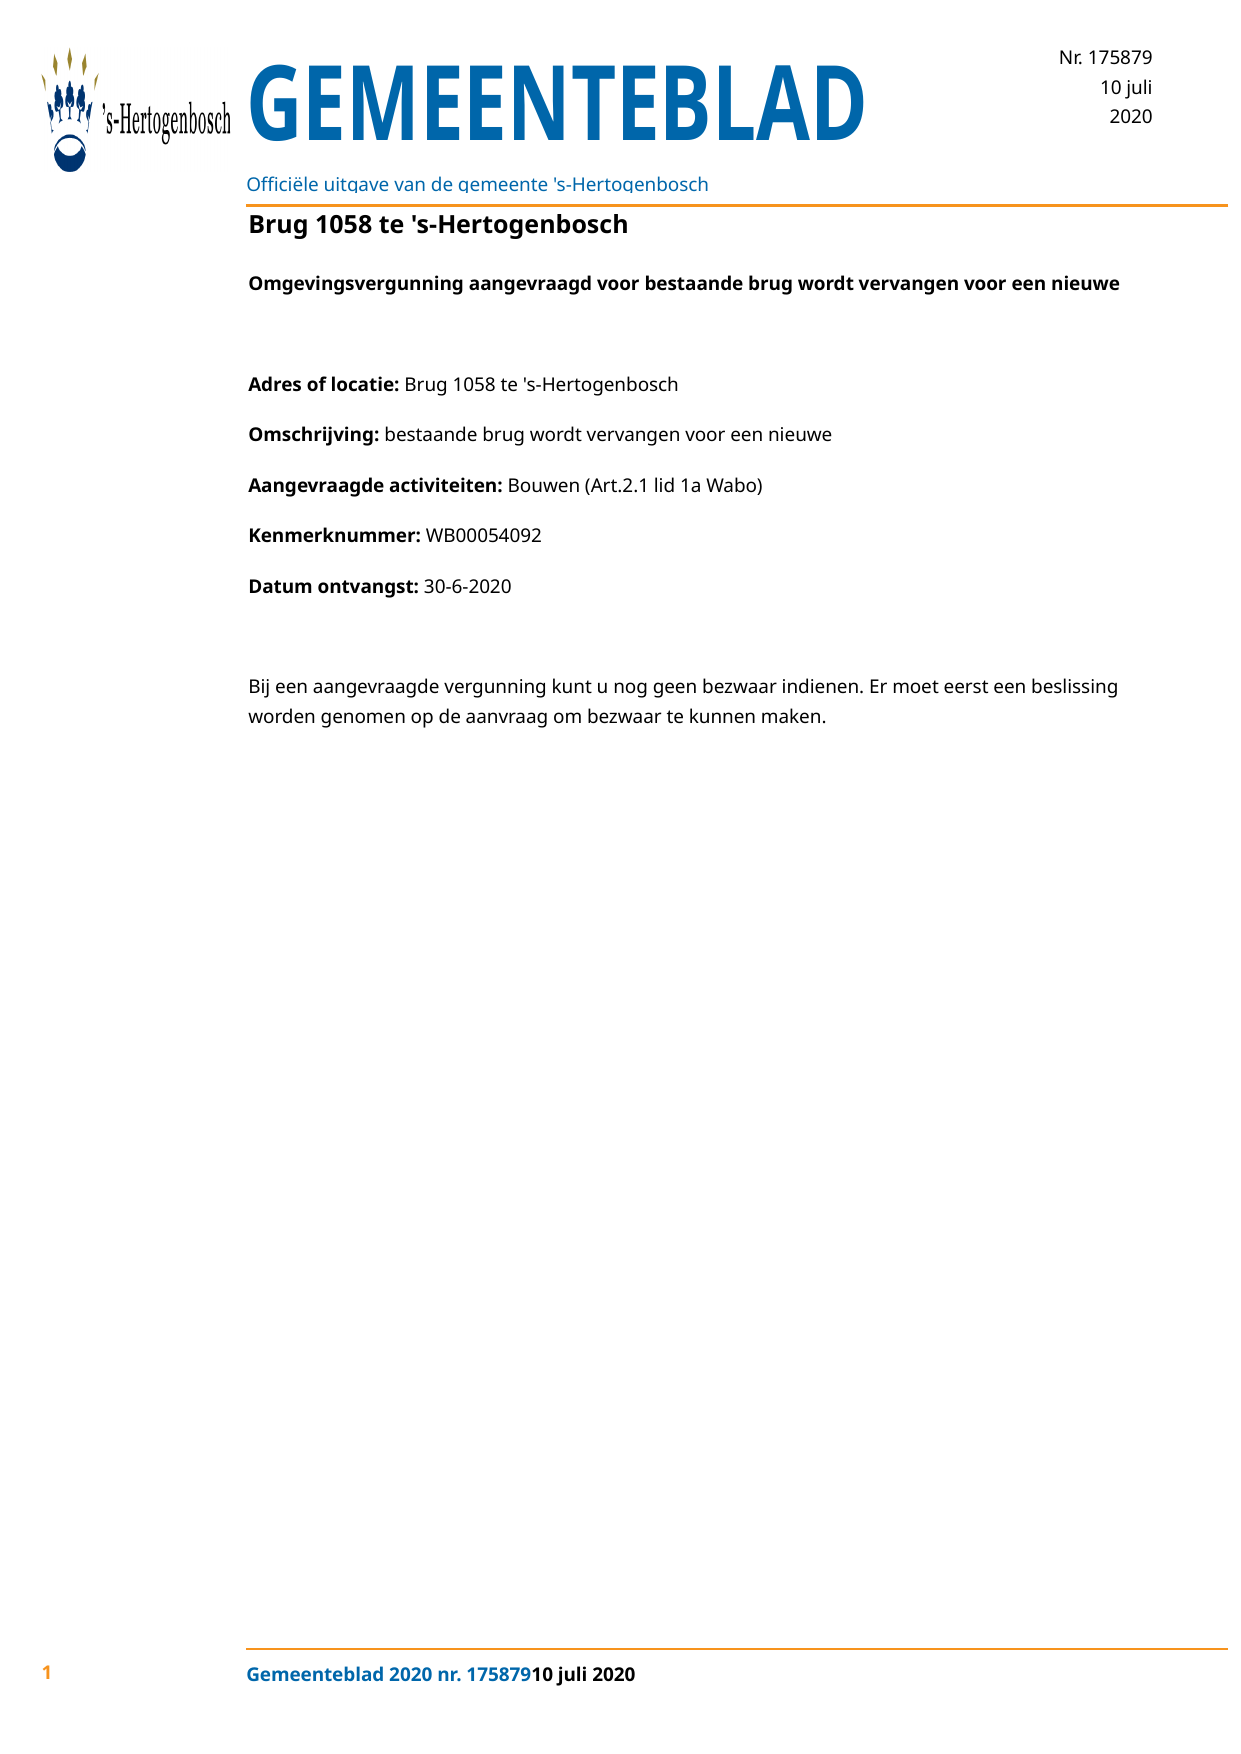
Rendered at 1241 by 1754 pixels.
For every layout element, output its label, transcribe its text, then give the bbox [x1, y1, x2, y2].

text Omgevingsvergunning aangevraagd voor bestaande brug wordt vervangen voor een nieuwe [248, 270, 1152, 296]
text Adres of locatie: Brug 1058 te 's-Hertogenbosch [248, 371, 1152, 397]
text Omschrijving: bestaande brug wordt vervangen voor een nieuwe [248, 422, 1152, 447]
picture [41, 47, 231, 172]
text Brug 1058 te 's-Hertogenbosch [248, 207, 1152, 241]
text Datum ontvangst: 30-6-2020 [248, 573, 1152, 598]
text Aangevraagde activiteiten: Bouwen (Art.2.1 lid 1a Wabo) [248, 472, 1152, 498]
text Kenmerknummer: WB00054092 [248, 522, 1152, 548]
text Bij een aangevraagde vergunning kunt u nog geen bezwaar indienen. Er moet eerst een beslissing worden genomen op de aanvraag om bezwaar te kunnen maken. [248, 674, 1152, 729]
